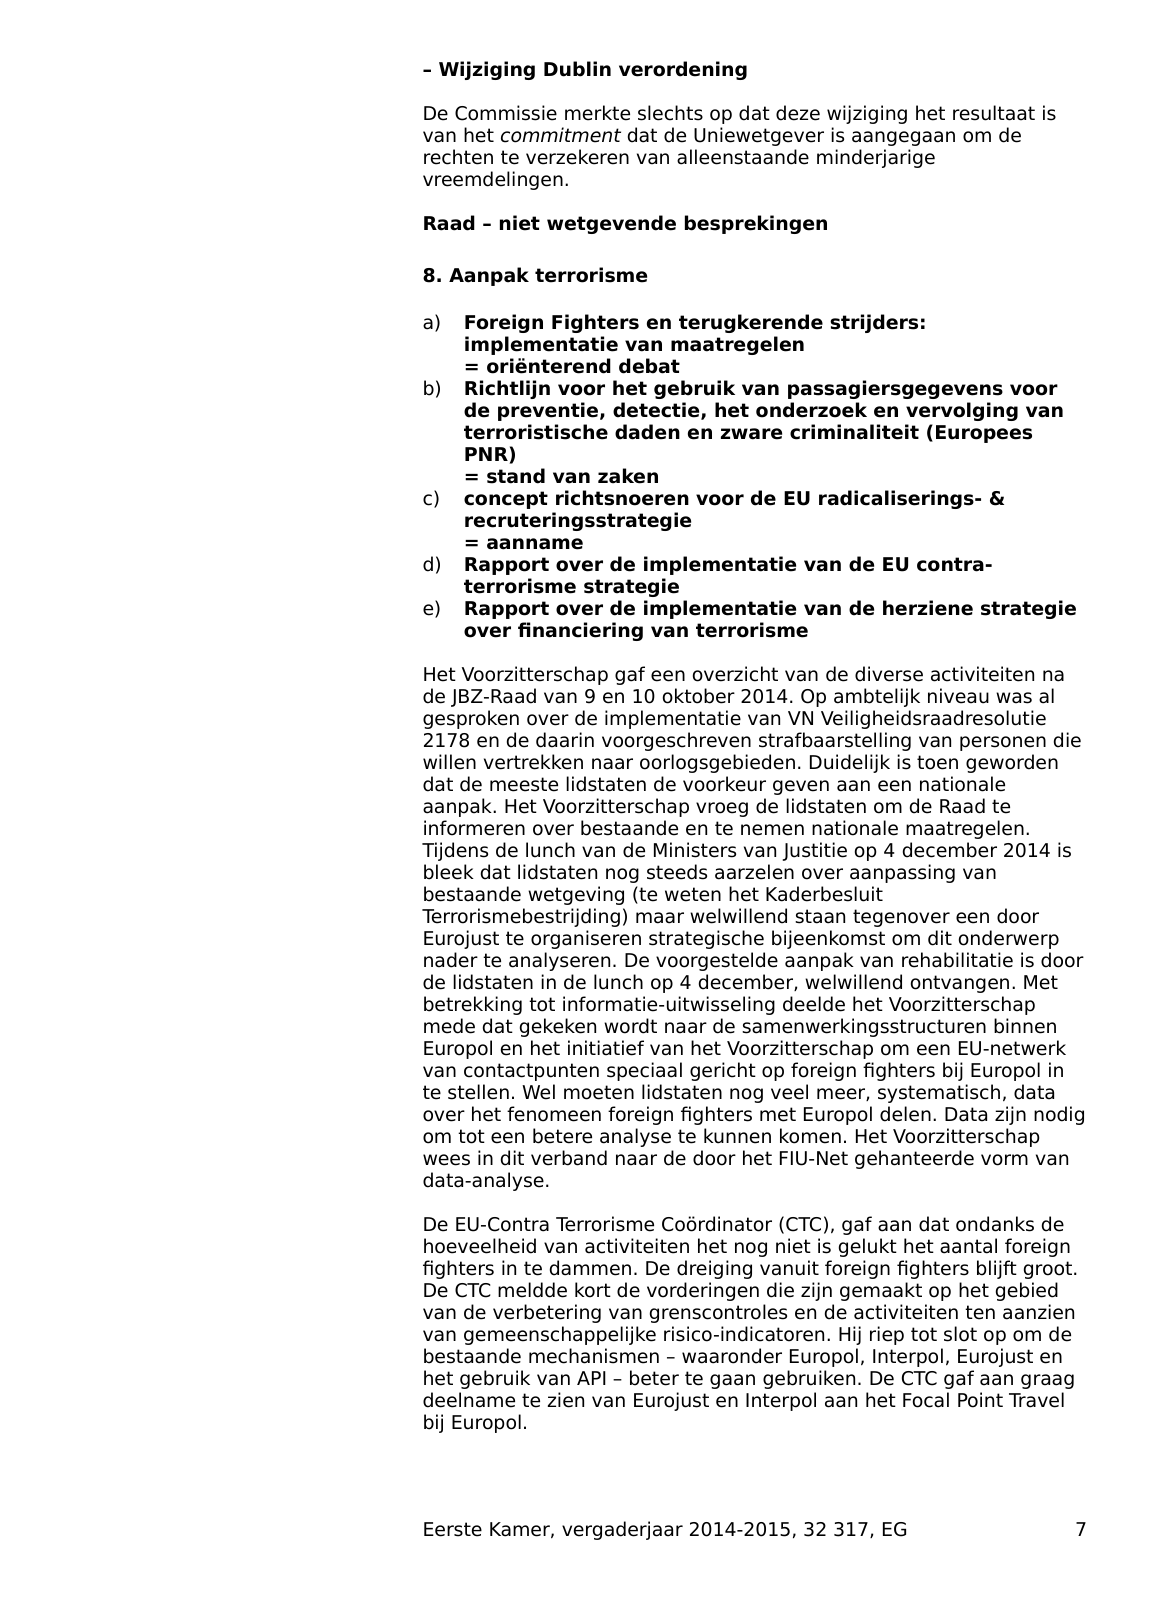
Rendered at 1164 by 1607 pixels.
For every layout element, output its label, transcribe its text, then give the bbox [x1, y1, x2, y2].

text = oriënterend debat [464, 356, 1087, 378]
subtitle 8. Aanpak terrorisme [422, 265, 1087, 287]
text De EU-Contra Terrorisme Coördinator (CTC), gaf aan dat ondanks de hoeveelheid van activiteiten het nog niet is gelukt het aantal foreign fighters in te dammen. De dreiging vanuit foreign fighters blijft groot. De CTC meldde kort de vorderingen die zijn gemaakt op het gebied van de verbetering van grenscontroles en de activiteiten ten aanzien van gemeenschappelijke risico-indicatoren. Hij riep tot slot op om de bestaande mechanismen – waaronder Europol, Interpol, Eurojust en het gebruik van API – beter te gaan gebruiken. De CTC gaf aan graag deelname te zien van Eurojust en Interpol aan het Focal Point Travel bij Europol. [422, 1214, 1087, 1434]
subtitle – Wijziging Dublin verordening [422, 59, 1087, 81]
subtitle Raad – niet wetgevende besprekingen [422, 213, 1087, 235]
text e) Rapport over de implementatie van de herziene strategie over financiering van terrorisme [422, 598, 1087, 642]
text De Commissie merkte slechts op dat deze wijziging het resultaat is van het commitment dat de Uniewetgever is aangegaan om de rechten te verzekeren van alleenstaande minderjarige vreemdelingen. [422, 103, 1087, 191]
text = stand van zaken [464, 466, 1087, 488]
text Het Voorzitterschap gaf een overzicht van de diverse activiteiten na de JBZ-Raad van 9 en 10 oktober 2014. Op ambtelijk niveau was al gesproken over de implementatie van VN Veiligheidsraadresolutie 2178 en de daarin voorgeschreven strafbaarstelling van personen die willen vertrekken naar oorlogsgebieden. Duidelijk is toen geworden dat de meeste lidstaten de voorkeur geven aan een nationale aanpak. Het Voorzitterschap vroeg de lidstaten om de Raad te informeren over bestaande en te nemen nationale maatregelen. Tijdens de lunch van de Ministers van Justitie op 4 december 2014 is bleek dat lidstaten nog steeds aarzelen over aanpassing van bestaande wetgeving (te weten het Kaderbesluit Terrorismebestrijding) maar welwillend staan tegenover een door Eurojust te organiseren strategische bijeenkomst om dit onderwerp nader te analyseren. De voorgestelde aanpak van rehabilitatie is door de lidstaten in de lunch op 4 december, welwillend ontvangen. Met betrekking tot informatie-uitwisseling deelde het Voorzitterschap mede dat gekeken wordt naar de samenwerkingsstructuren binnen Europol en het initiatief van het Voorzitterschap om een EU-netwerk van contactpunten speciaal gericht op foreign fighters bij Europol in te stellen. Wel moeten lidstaten nog veel meer, systematisch, data over het fenomeen foreign fighters met Europol delen. Data zijn nodig om tot een betere analyse te kunnen komen. Het Voorzitterschap wees in dit verband naar de door het FIU-Net gehanteerde vorm van data-analyse. [422, 664, 1087, 1192]
text a) Foreign Fighters en terugkerende strijders: implementatie van maatregelen [422, 312, 1087, 356]
text c) concept richtsnoeren voor de EU radicaliserings- & recruteringsstrategie [422, 488, 1087, 532]
text d) Rapport over de implementatie van de EU contra-terrorisme strategie [422, 554, 1087, 598]
text = aanname [464, 532, 1087, 554]
text b) Richtlijn voor het gebruik van passagiersgegevens voor de preventie, detectie, het onderzoek en vervolging van terroristische daden en zware criminaliteit (Europees PNR) [422, 378, 1087, 466]
